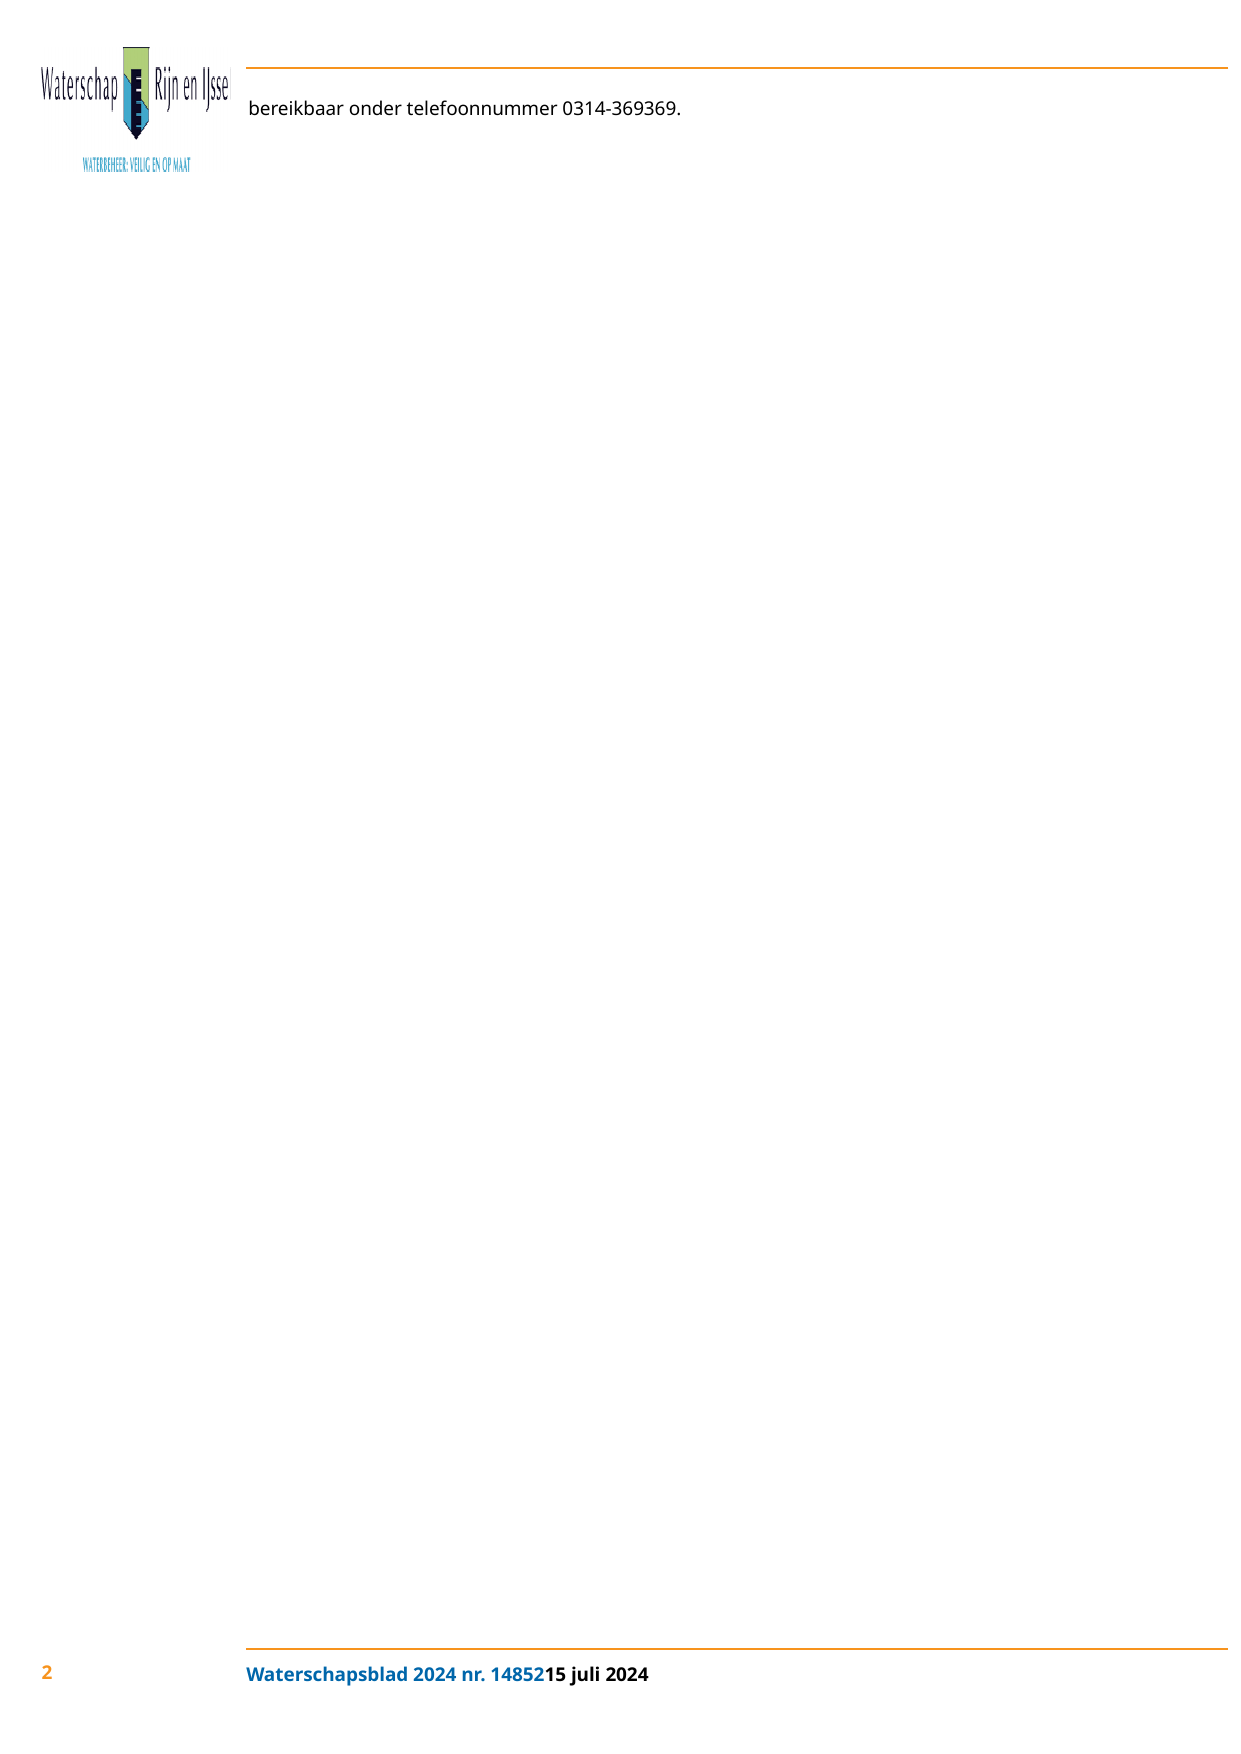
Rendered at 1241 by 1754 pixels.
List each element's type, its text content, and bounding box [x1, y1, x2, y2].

picture [41, 47, 231, 172]
text bereikbaar onder telefoonnummer 0314-369369. [248, 95, 1152, 121]
